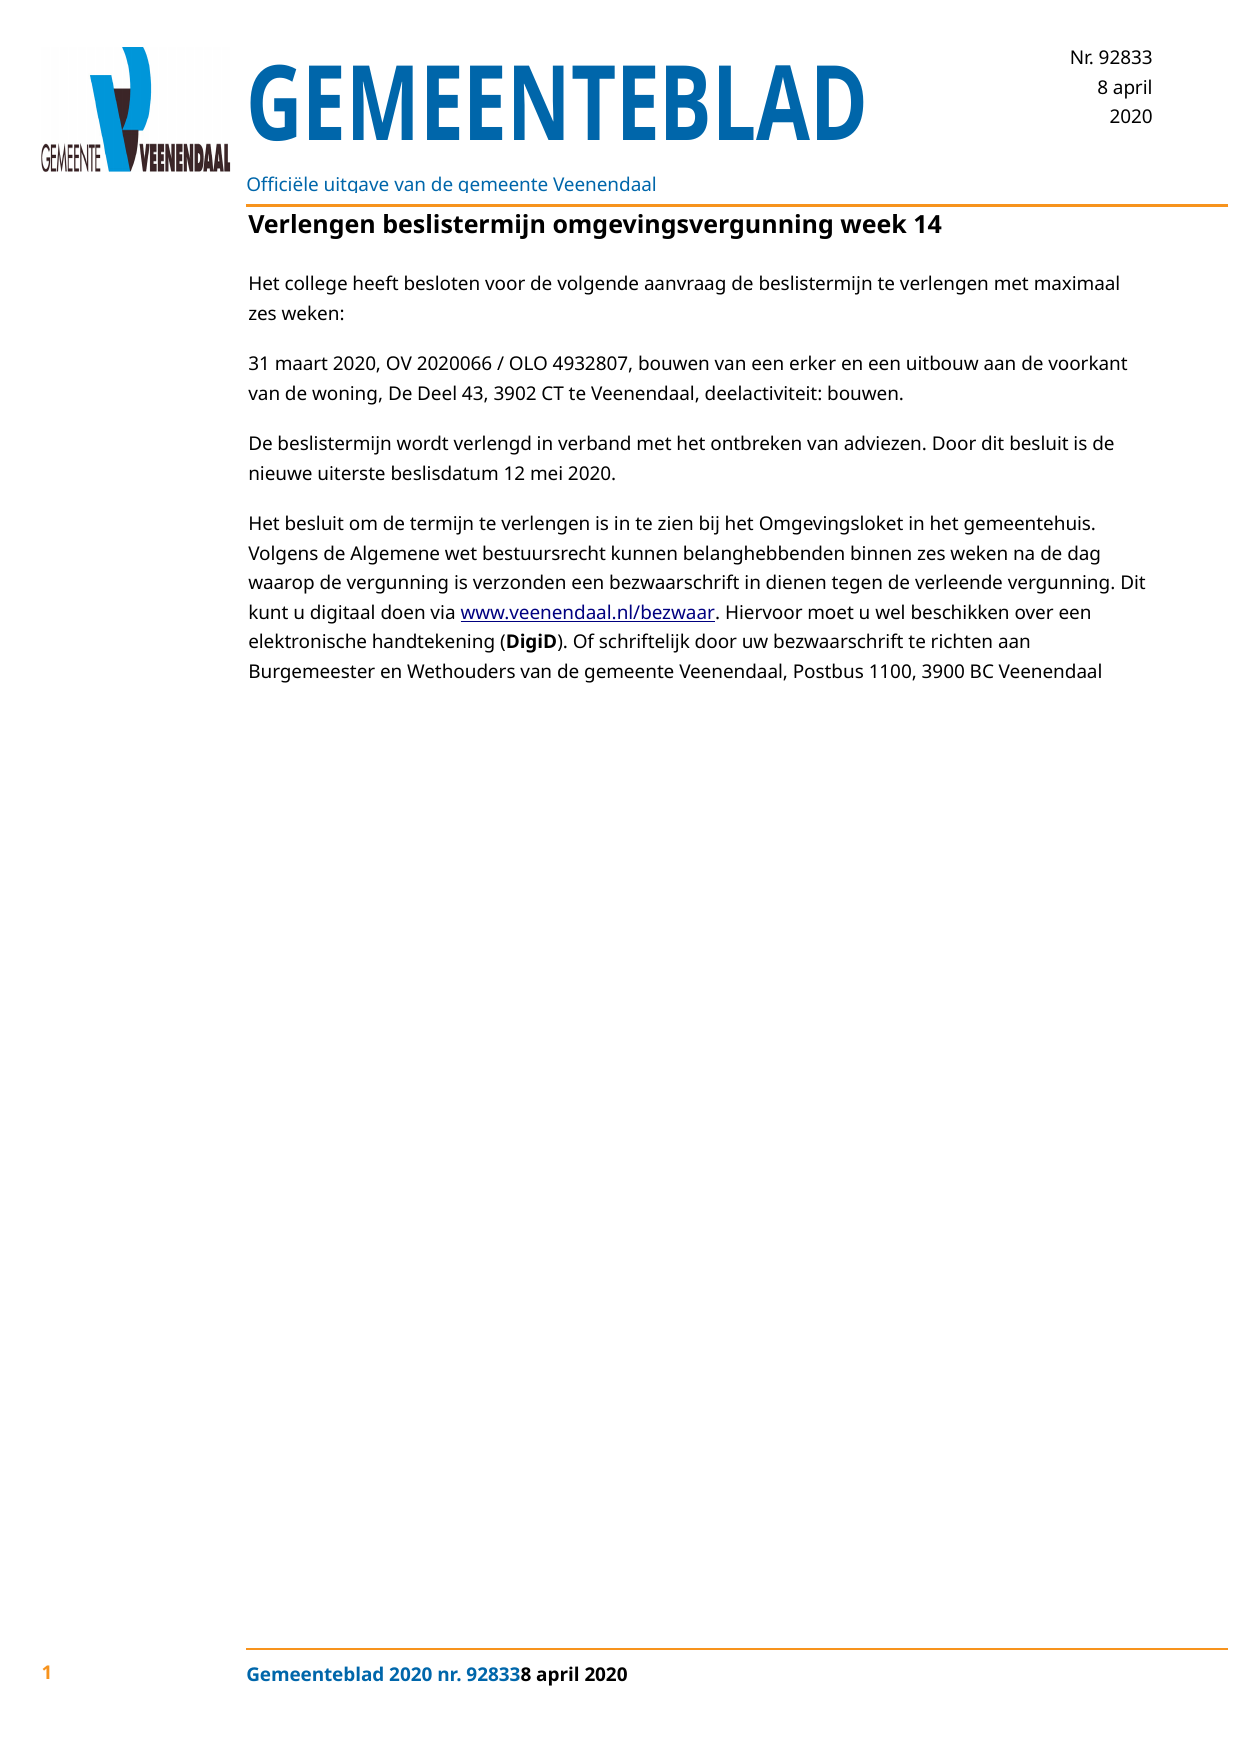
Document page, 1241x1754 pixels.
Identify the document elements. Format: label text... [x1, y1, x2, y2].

picture [123, 47, 231, 172]
text Het college heeft besloten voor de volgende aanvraag de beslistermijn te verlengen met maximaal zes weken: [248, 270, 1152, 326]
text 31 maart 2020, OV 2020066 / OLO 4932807, bouwen van een erker en een uitbouw aan de voorkant van de woning, De Deel 43, 3902 CT te Veenendaal, deelactiviteit: bouwen. [248, 350, 1152, 406]
text Het besluit om de termijn te verlengen is in te zien bij het Omgevingsloket in het gemeentehuis. Volgens de Algemene wet bestuursrecht kunnen belanghebbenden binnen zes weken na de dag waarop de vergunning is verzonden een bezwaarschrift in dienen tegen de verleende vergunning. Dit kunt u digitaal doen via www.veenendaal.nl/bezwaar. Hiervoor moet u wel beschikken over een elektronische handtekening (DigiD). Of schriftelijk door uw bezwaarschrift te richten aan Burgemeester en Wethouders van de gemeente Veenendaal, Postbus 1100, 3900 BC Veenendaal [248, 510, 1152, 684]
text De beslistermijn wordt verlengd in verband met het ontbreken van adviezen. Door dit besluit is de nieuwe uiterste beslisdatum 12 mei 2020. [248, 430, 1152, 486]
text Verlengen beslistermijn omgevingsvergunning week 14 [248, 207, 1152, 241]
picture [41, 47, 130, 172]
